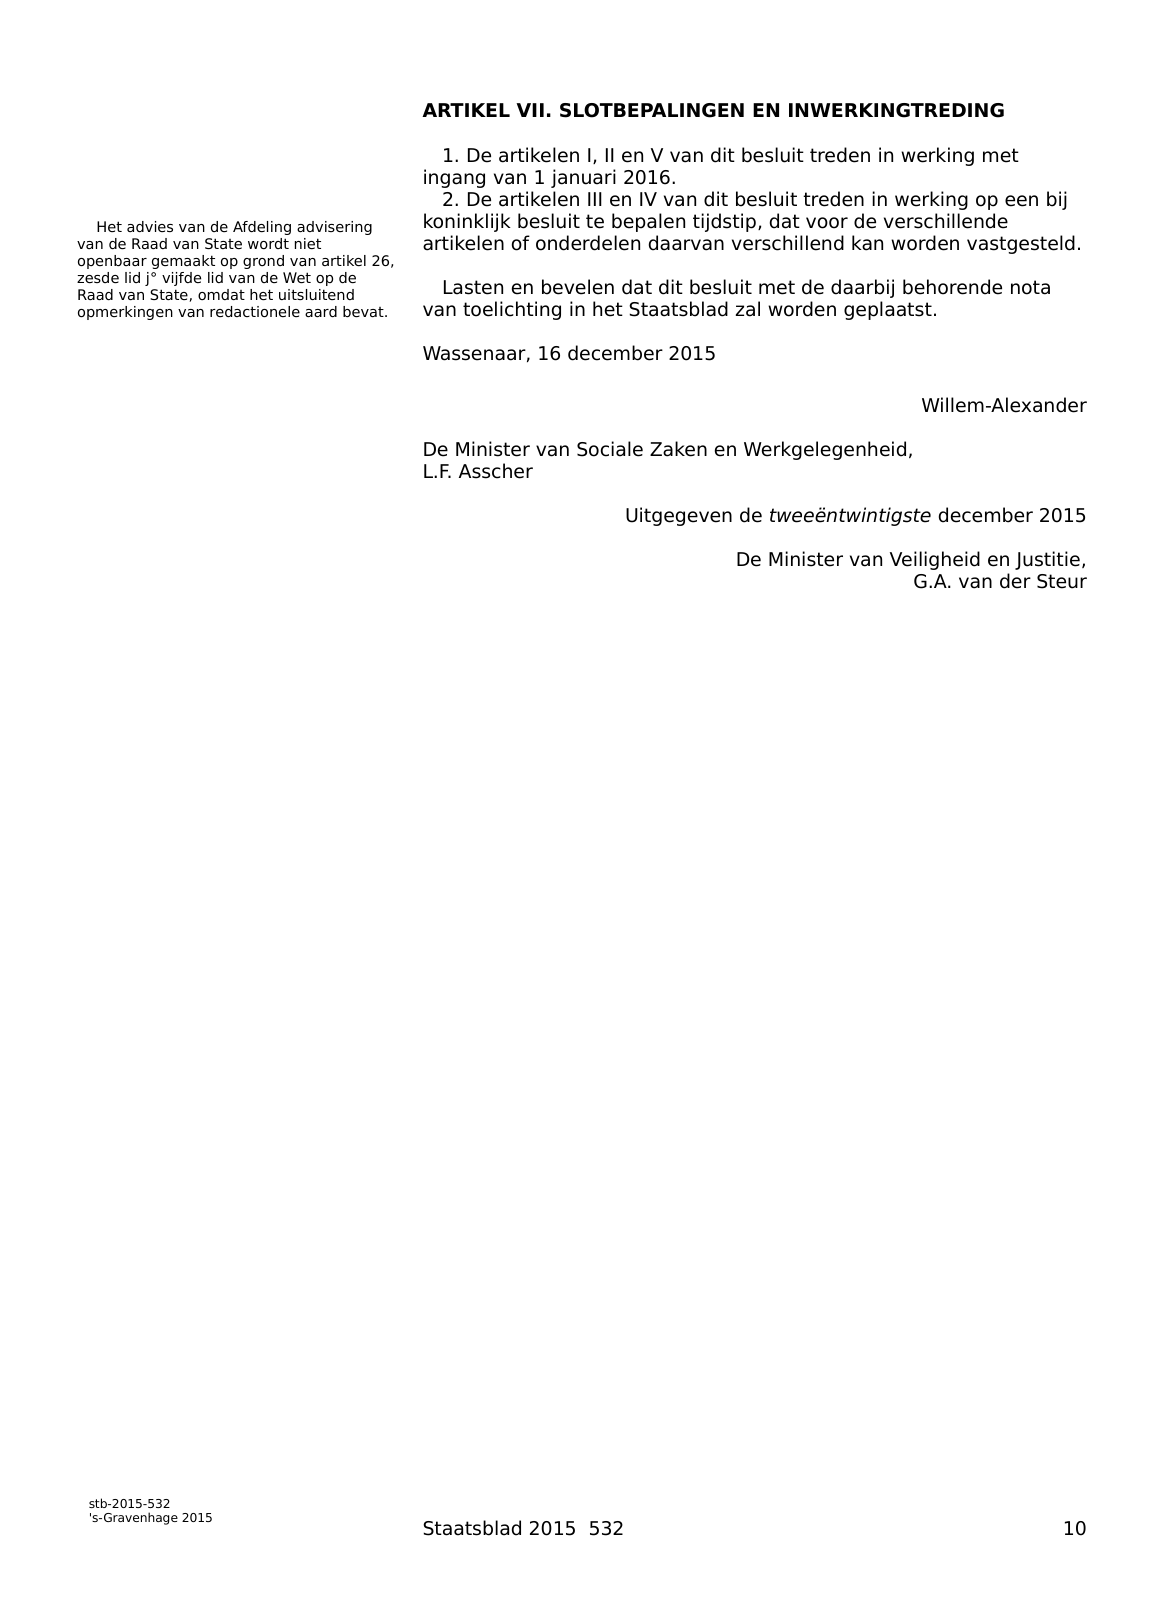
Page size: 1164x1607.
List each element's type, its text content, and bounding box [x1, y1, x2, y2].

subtitle ARTIKEL VII. SLOTBEPALINGEN EN INWERKINGTREDING [422, 100, 1087, 122]
text 1. De artikelen I, II en V van dit besluit treden in werking met ingang van 1 januari 2016. [422, 144, 1087, 188]
text De Minister van Sociale Zaken en Werkgelegenheid, L.F. Asscher [422, 439, 1087, 483]
text Uitgegeven de tweeëntwintigste december 2015 [422, 505, 1087, 527]
text De Minister van Veiligheid en Justitie, G.A. van der Steur [422, 549, 1087, 593]
text stb-2015-532 [88, 1497, 323, 1511]
text Lasten en bevelen dat dit besluit met de daarbij behorende nota van toelichting in het Staatsblad zal worden geplaatst. [422, 277, 1087, 321]
text Het advies van de Afdeling advisering van de Raad van State wordt niet openbaar gemaakt op grond van artikel 26, zesde lid j° vijfde lid van de Wet op de Raad van State, omdat het uitsluitend opmerkingen van redactionele aard bevat. [77, 219, 396, 321]
text Wassenaar, 16 december 2015 [422, 343, 1087, 365]
text Willem-Alexander [422, 395, 1087, 417]
text 's-Gravenhage 2015 [88, 1511, 323, 1525]
text 2. De artikelen III en IV van dit besluit treden in werking op een bij koninklijk besluit te bepalen tijdstip, dat voor de verschillende artikelen of onderdelen daarvan verschillend kan worden vastgesteld. [422, 188, 1087, 254]
